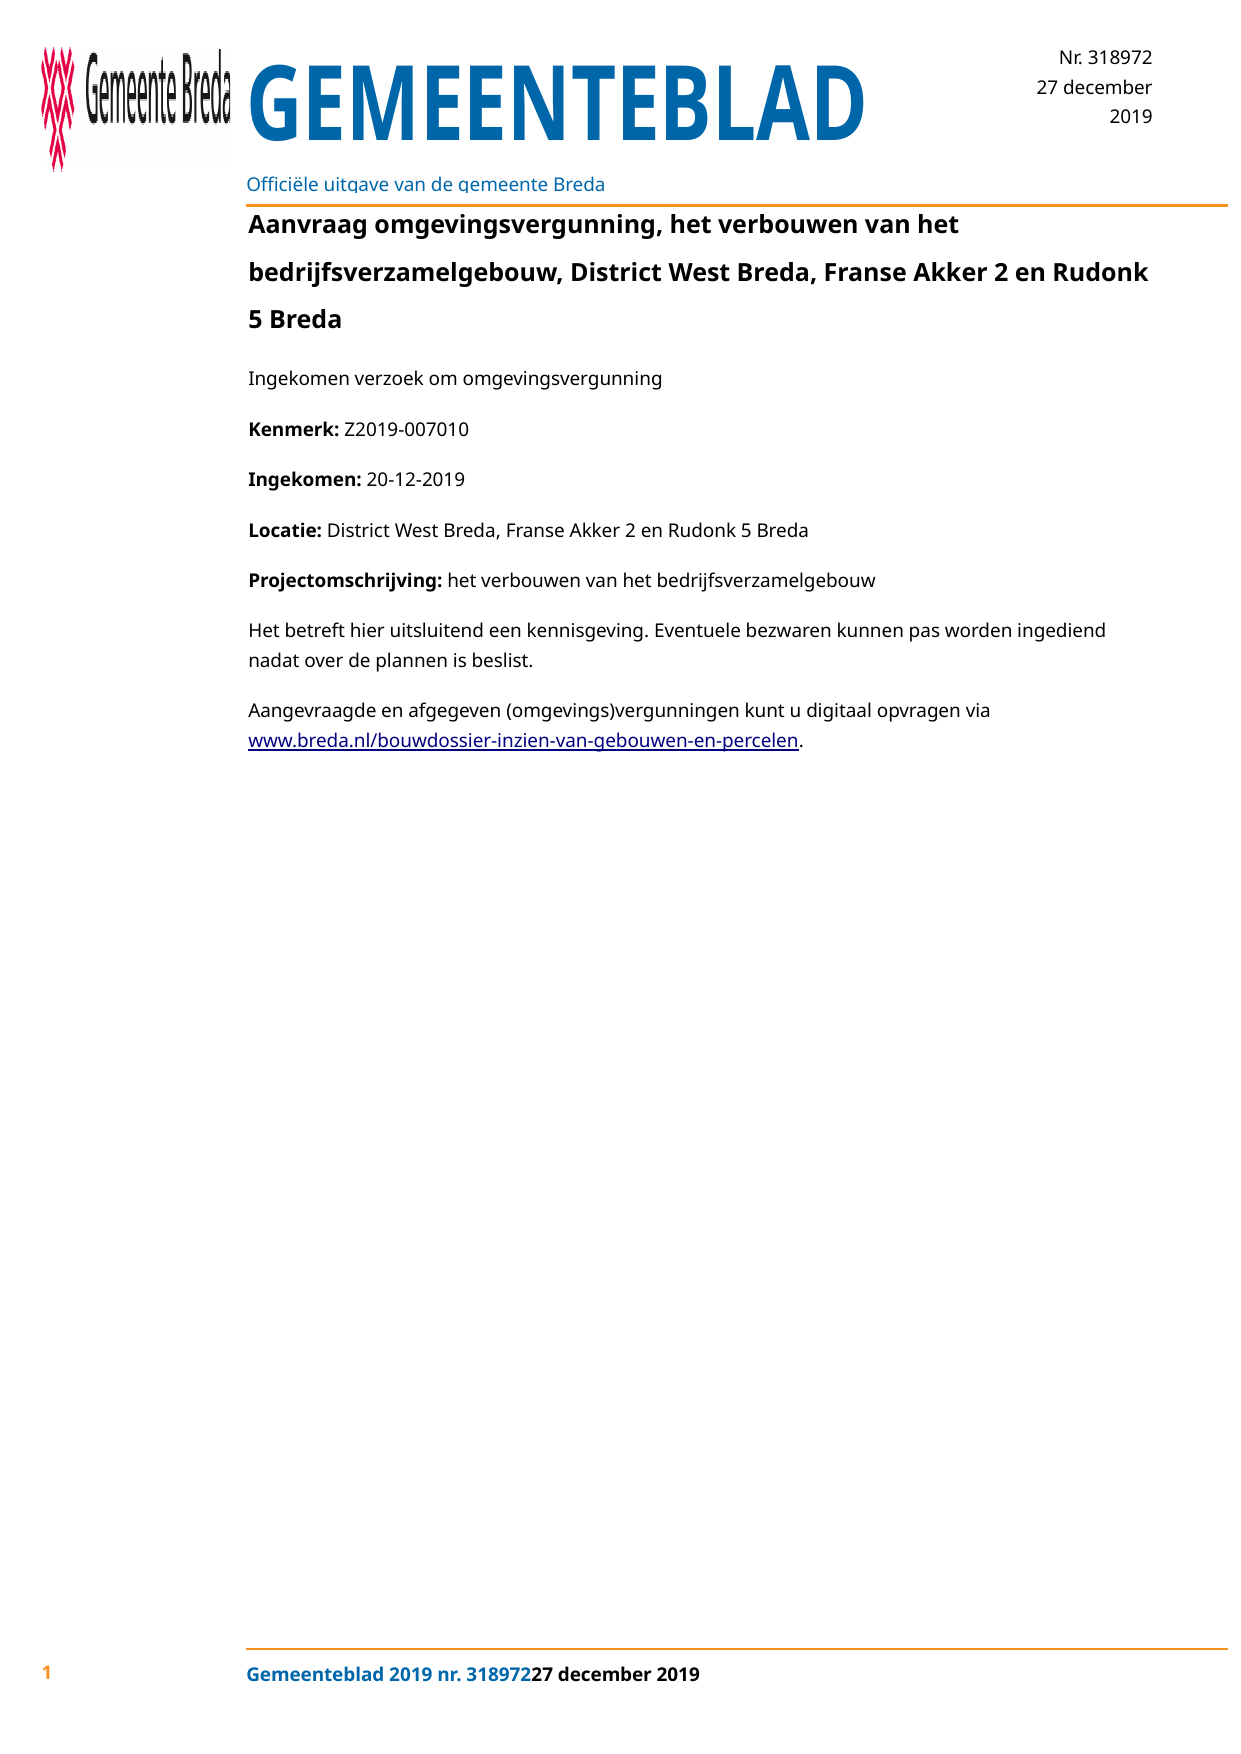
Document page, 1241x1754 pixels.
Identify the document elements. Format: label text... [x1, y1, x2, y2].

text Aangevraagde en afgegeven (omgevings)vergunningen kunt u digitaal opvragen via www.breda.nl/bouwdossier-inzien-van-gebouwen-en-percelen. [248, 698, 1152, 753]
text Ingekomen: 20-12-2019 [248, 466, 1152, 492]
text Het betreft hier uitsluitend een kennisgeving. Eventuele bezwaren kunnen pas worden ingediend nadat over de plannen is beslist. [248, 618, 1152, 673]
text Ingekomen verzoek om omgevingsvergunning [248, 366, 1152, 391]
text Projectomschrijving: het verbouwen van het bedrijfsverzamelgebouw [248, 567, 1152, 593]
text Aanvraag omgevingsvergunning, het verbouwen van het bedrijfsverzamelgebouw, District West Breda, Franse Akker 2 en Rudonk 5 Breda [248, 207, 1152, 336]
text Kenmerk: Z2019-007010 [248, 416, 1152, 442]
picture [41, 47, 231, 172]
text Locatie: District West Breda, Franse Akker 2 en Rudonk 5 Breda [248, 517, 1152, 542]
